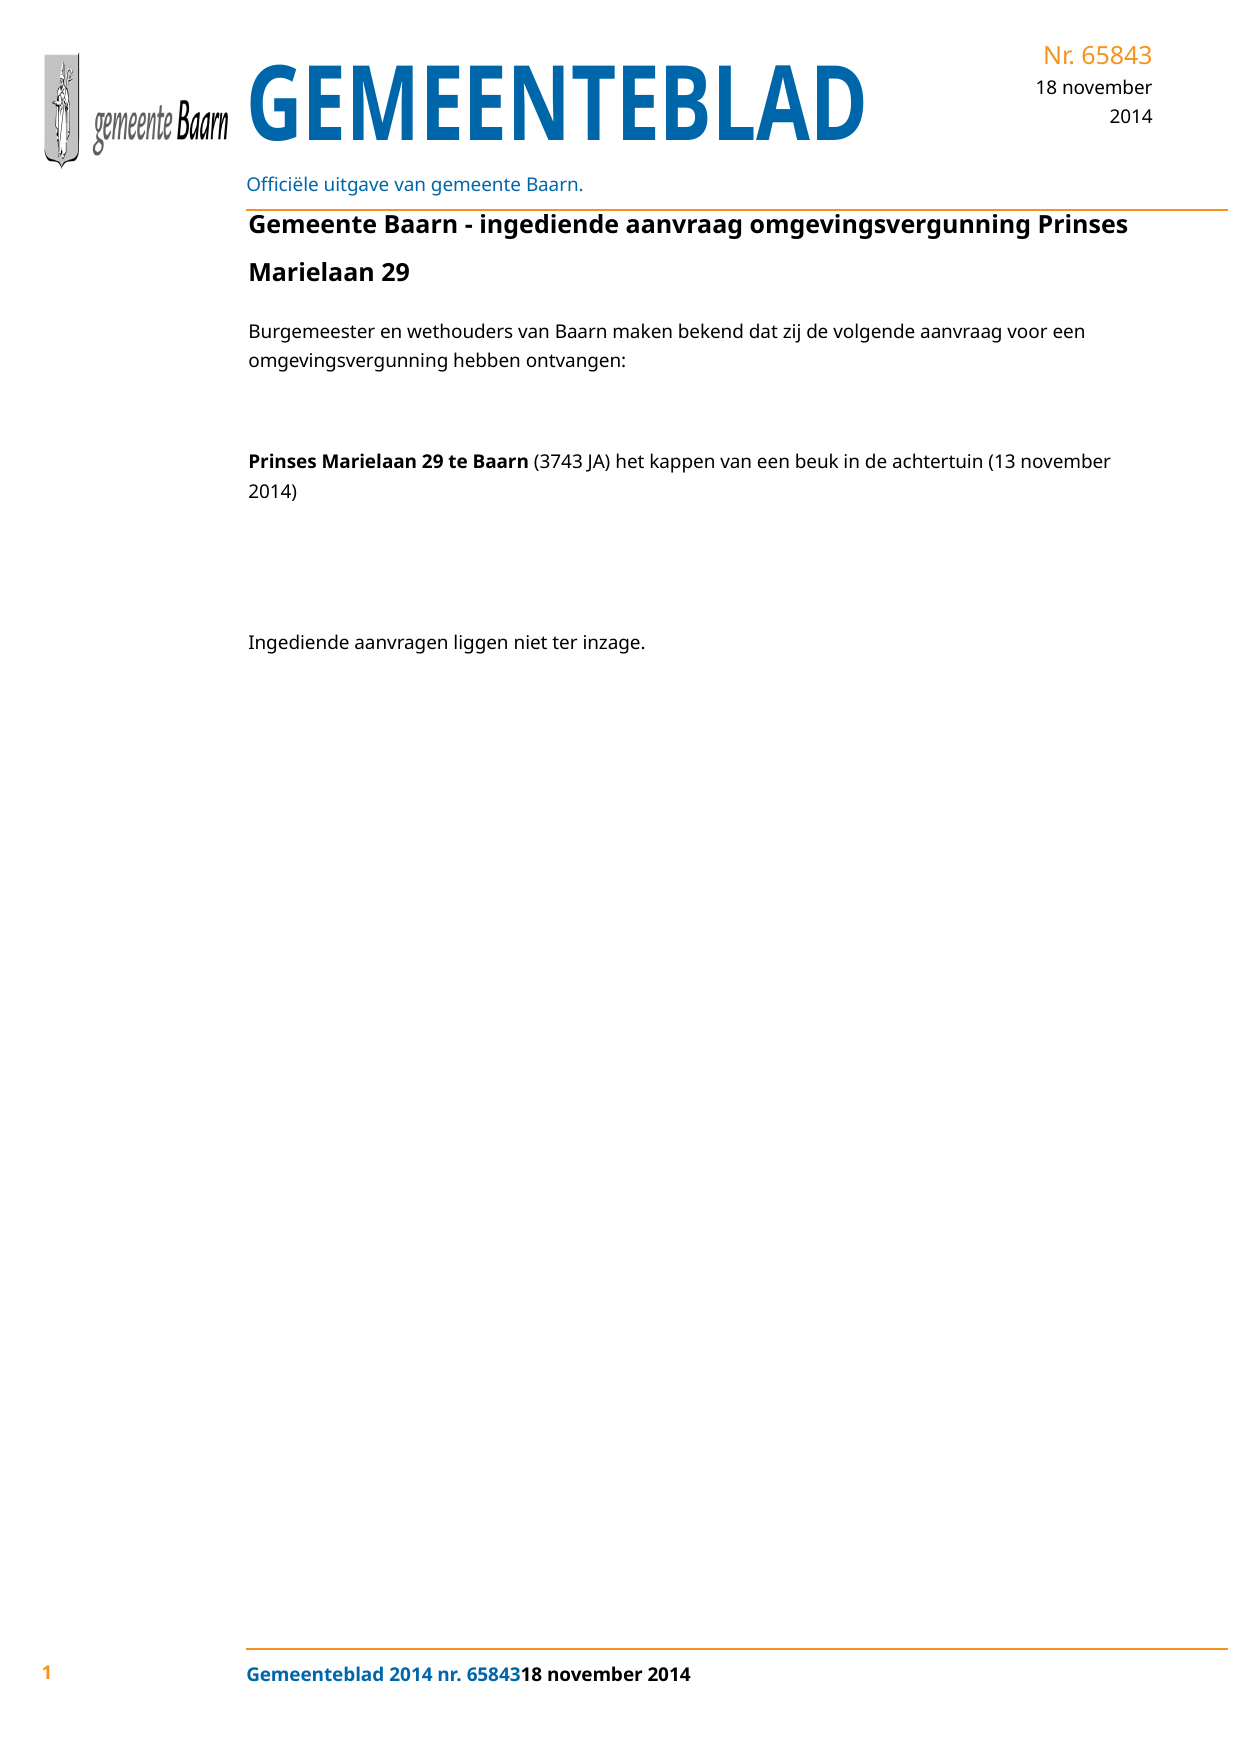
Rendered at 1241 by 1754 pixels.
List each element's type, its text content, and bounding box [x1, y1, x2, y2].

picture [41, 47, 231, 172]
text Gemeente Baarn - ingediende aanvraag omgevingsvergunning Prinses Marielaan 29 [248, 211, 1152, 288]
text Prinses Marielaan 29 te Baarn (3743 JA) het kappen van een beuk in de achtertuin (13 november 2014) [248, 448, 1152, 504]
text Burgemeester en wethouders van Baarn maken bekend dat zij de volgende aanvraag voor een omgevingsvergunning hebben ontvangen: [248, 318, 1152, 373]
text Ingediende aanvragen liggen niet ter inzage. [248, 629, 1152, 655]
